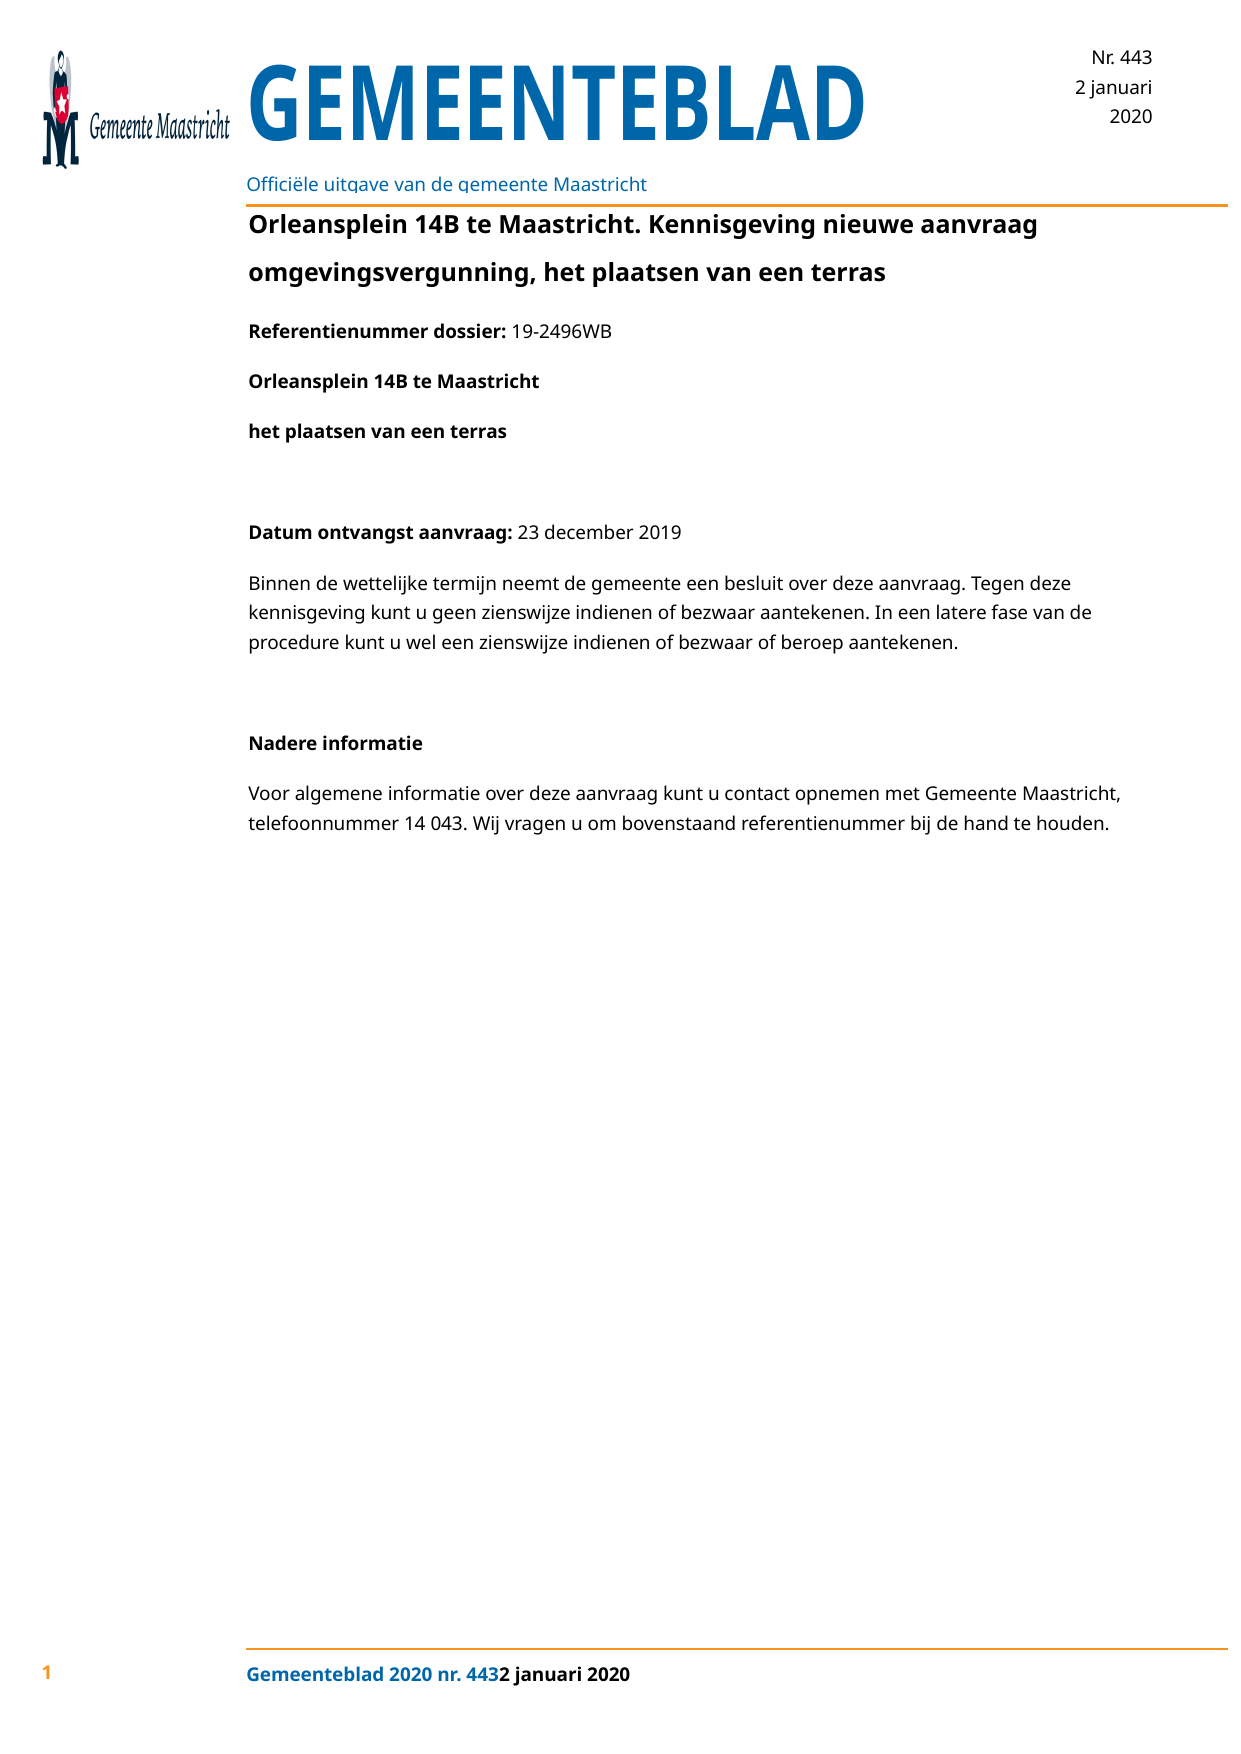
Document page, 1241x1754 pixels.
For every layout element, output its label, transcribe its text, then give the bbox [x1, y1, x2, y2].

text het plaatsen van een terras [248, 419, 1152, 444]
text Binnen de wettelijke termijn neemt de gemeente een besluit over deze aanvraag. Tegen deze kennisgeving kunt u geen zienswijze indienen of bezwaar aantekenen. In een latere fase van de procedure kunt u wel een zienswijze indienen of bezwaar of beroep aantekenen. [248, 570, 1152, 655]
text Referentienummer dossier: 19-2496WB [248, 318, 1152, 344]
text Nadere informatie [248, 730, 1152, 756]
text Datum ontvangst aanvraag: 23 december 2019 [248, 519, 1152, 545]
text Voor algemene informatie over deze aanvraag kunt u contact opnemen met Gemeente Maastricht, telefoonnummer 14 043. Wij vragen u om bovenstaand referentienummer bij de hand te houden. [248, 780, 1152, 836]
picture [41, 47, 231, 172]
text Orleansplein 14B te Maastricht [248, 368, 1152, 394]
text Orleansplein 14B te Maastricht. Kennisgeving nieuwe aanvraag omgevingsvergunning, het plaatsen van een terras [248, 207, 1152, 288]
